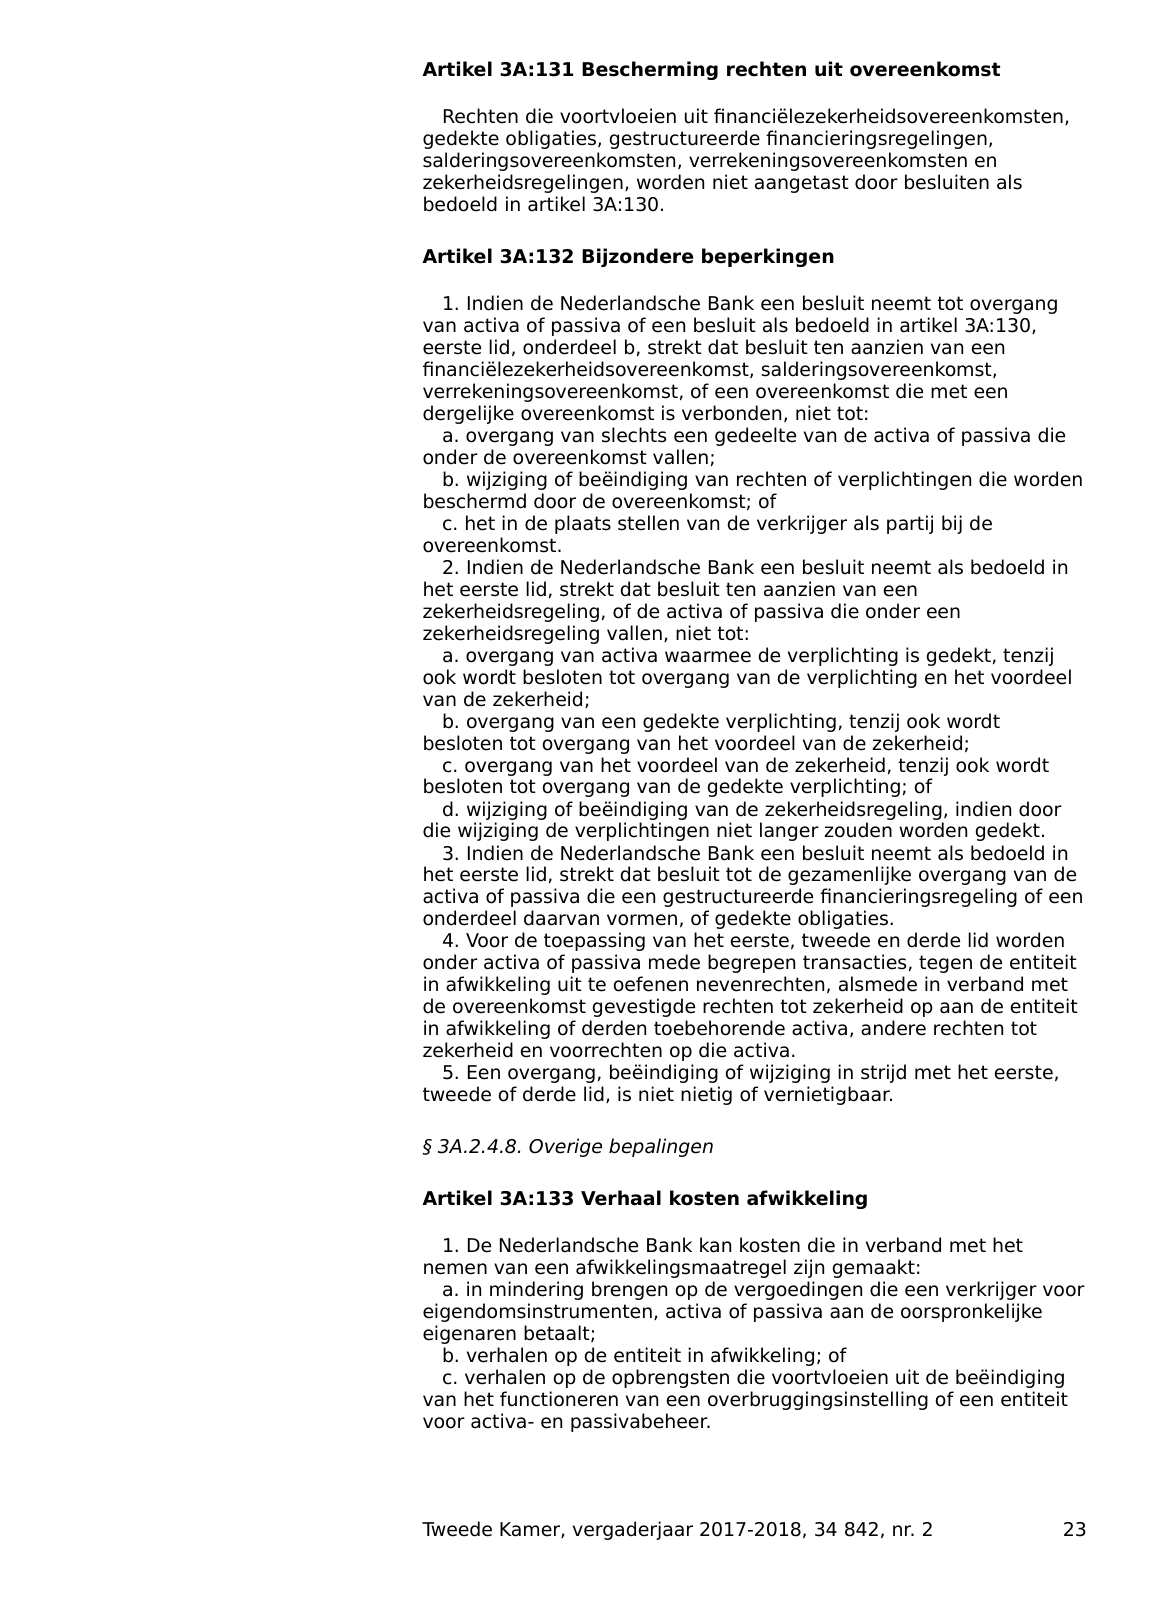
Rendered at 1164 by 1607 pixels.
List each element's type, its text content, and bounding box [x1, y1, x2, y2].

text 1. Indien de Nederlandsche Bank een besluit neemt tot overgang van activa of passiva of een besluit als bedoeld in artikel 3A:130, eerste lid, onderdeel b, strekt dat besluit ten aanzien van een financiëlezekerheidsovereenkomst, salderingsovereenkomst, verrekeningsovereenkomst, of een overeenkomst die met een dergelijke overeenkomst is verbonden, niet tot: [422, 293, 1087, 425]
subtitle Artikel 3A:131 Bescherming rechten uit overeenkomst [422, 59, 1087, 81]
text a. overgang van activa waarmee de verplichting is gedekt, tenzij ook wordt besloten tot overgang van de verplichting en het voordeel van de zekerheid; [422, 644, 1087, 711]
text a. in mindering brengen op de vergoedingen die een verkrijger voor eigendomsinstrumenten, activa of passiva aan de oorspronkelijke eigenaren betaalt; [422, 1279, 1087, 1345]
text 3. Indien de Nederlandsche Bank een besluit neemt als bedoeld in het eerste lid, strekt dat besluit tot de gezamenlijke overgang van de activa of passiva die een gestructureerde financieringsregeling of een onderdeel daarvan vormen, of gedekte obligaties. [422, 842, 1087, 930]
subtitle § 3A.2.4.8. Overige bepalingen [422, 1136, 1087, 1158]
text 5. Een overgang, beëindiging of wijziging in strijd met het eerste, tweede of derde lid, is niet nietig of vernietigbaar. [422, 1062, 1087, 1106]
text b. verhalen op de entiteit in afwikkeling; of [422, 1345, 1087, 1367]
text d. wijziging of beëindiging van de zekerheidsregeling, indien door die wijziging de verplichtingen niet langer zouden worden gedekt. [422, 798, 1087, 842]
text 1. De Nederlandsche Bank kan kosten die in verband met het nemen van een afwikkelingsmaatregel zijn gemaakt: [422, 1235, 1087, 1279]
text c. verhalen op de opbrengsten die voortvloeien uit de beëindiging van het functioneren van een overbruggingsinstelling of een entiteit voor activa- en passivabeheer. [422, 1367, 1087, 1433]
text c. het in de plaats stellen van de verkrijger als partij bij de overeenkomst. [422, 513, 1087, 557]
subtitle Artikel 3A:132 Bijzondere beperkingen [422, 246, 1087, 268]
subtitle Artikel 3A:133 Verhaal kosten afwikkeling [422, 1188, 1087, 1210]
text a. overgang van slechts een gedeelte van de activa of passiva die onder de overeenkomst vallen; [422, 425, 1087, 469]
text Rechten die voortvloeien uit financiëlezekerheidsovereenkomsten, gedekte obligaties, gestructureerde financieringsregelingen, salderingsovereenkomsten, verrekeningsovereenkomsten en zekerheidsregelingen, worden niet aangetast door besluiten als bedoeld in artikel 3A:130. [422, 106, 1087, 216]
text 2. Indien de Nederlandsche Bank een besluit neemt als bedoeld in het eerste lid, strekt dat besluit ten aanzien van een zekerheidsregeling, of de activa of passiva die onder een zekerheidsregeling vallen, niet tot: [422, 557, 1087, 644]
text b. overgang van een gedekte verplichting, tenzij ook wordt besloten tot overgang van het voordeel van de zekerheid; [422, 711, 1087, 754]
text b. wijziging of beëindiging van rechten of verplichtingen die worden beschermd door de overeenkomst; of [422, 469, 1087, 513]
text 4. Voor de toepassing van het eerste, tweede en derde lid worden onder activa of passiva mede begrepen transacties, tegen de entiteit in afwikkeling uit te oefenen nevenrechten, alsmede in verband met de overeenkomst gevestigde rechten tot zekerheid op aan de entiteit in afwikkeling of derden toebehorende activa, andere rechten tot zekerheid en voorrechten op die activa. [422, 930, 1087, 1062]
text c. overgang van het voordeel van de zekerheid, tenzij ook wordt besloten tot overgang van de gedekte verplichting; of [422, 754, 1087, 798]
